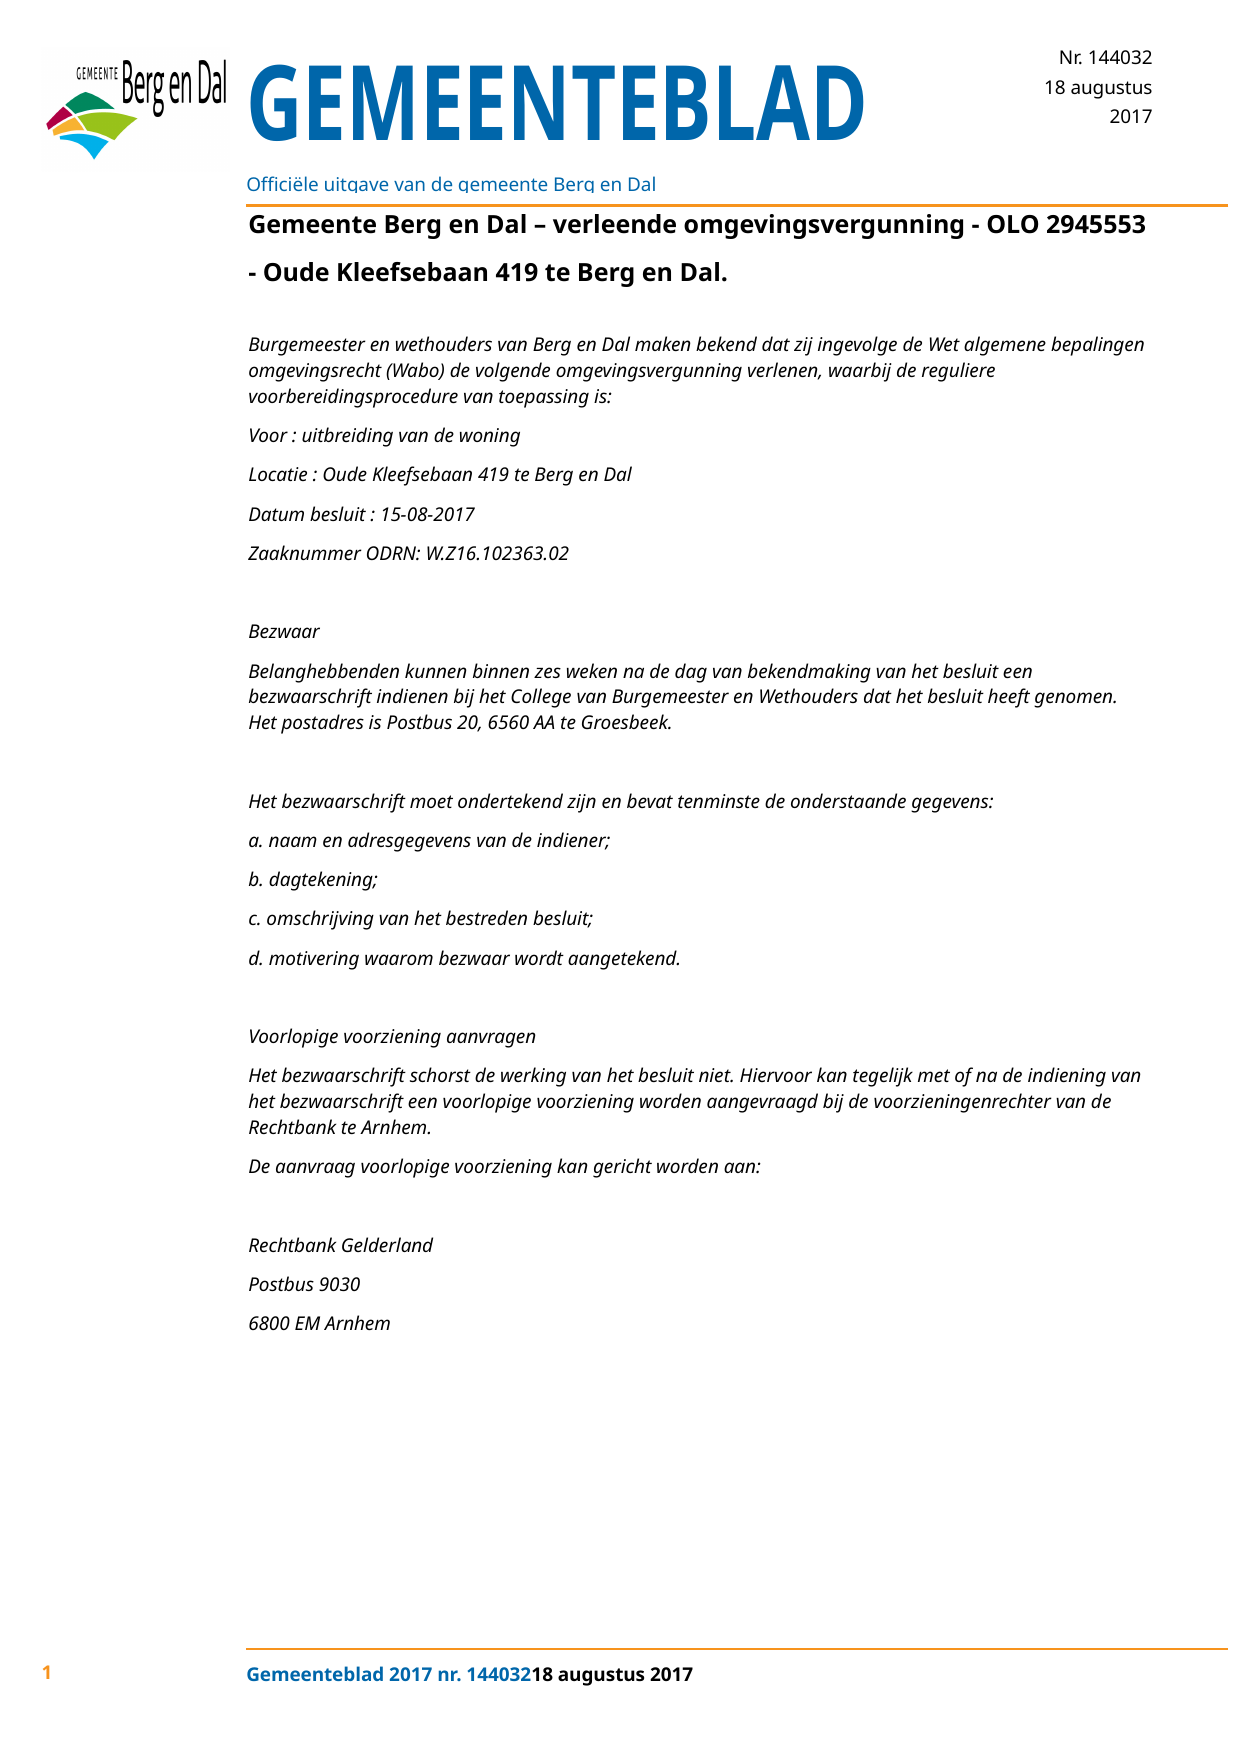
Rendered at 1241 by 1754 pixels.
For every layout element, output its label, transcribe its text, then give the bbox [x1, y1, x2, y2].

text 6800 EM Arnhem [248, 1311, 1152, 1336]
text Rechtbank Gelderland [248, 1232, 1152, 1258]
text b. dagtekening; [248, 866, 1152, 892]
picture [41, 47, 231, 172]
text Locatie : Oude Kleefsebaan 419 te Berg en Dal [248, 461, 1152, 487]
text Gemeente Berg en Dal – verleende omgevingsvergunning - OLO 2945553 - Oude Kleefsebaan 419 te Berg en Dal. [248, 207, 1152, 288]
text Datum besluit : 15-08-2017 [248, 501, 1152, 526]
text Het bezwaarschrift schorst de werking van het besluit niet. Hiervoor kan tegelijk met of na de indiening van het bezwaarschrift een voorlopige voorziening worden aangevraagd bij de voorzieningenrechter van de Rechtbank te Arnhem. [248, 1063, 1152, 1140]
text Postbus 9030 [248, 1271, 1152, 1297]
text a. naam en adresgegevens van de indiener; [248, 827, 1152, 853]
text c. omschrijving van het bestreden besluit; [248, 906, 1152, 931]
text Voorlopige voorziening aanvragen [248, 1023, 1152, 1049]
text d. motivering waarom bezwaar wordt aangetekend. [248, 945, 1152, 971]
text Zaaknummer ODRN: W.Z16.102363.02 [248, 540, 1152, 566]
text Burgemeester en wethouders van Berg en Dal maken bekend dat zij ingevolge de Wet algemene bepalingen omgevingsrecht (Wabo) de volgende omgevingsvergunning verlenen, waarbij de reguliere voorbereidingsprocedure van toepassing is: [248, 331, 1152, 409]
text Voor : uitbreiding van de woning [248, 422, 1152, 448]
text Bezwaar [248, 618, 1152, 644]
text Het bezwaarschrift moet ondertekend zijn en bevat tenminste de onderstaande gegevens: [248, 788, 1152, 813]
text De aanvraag voorlopige voorziening kan gericht worden aan: [248, 1153, 1152, 1179]
text Belanghebbenden kunnen binnen zes weken na de dag van bekendmaking van het besluit een bezwaarschrift indienen bij het College van Burgemeester en Wethouders dat het besluit heeft genomen. Het postadres is Postbus 20, 6560 AA te Groesbeek. [248, 658, 1152, 735]
